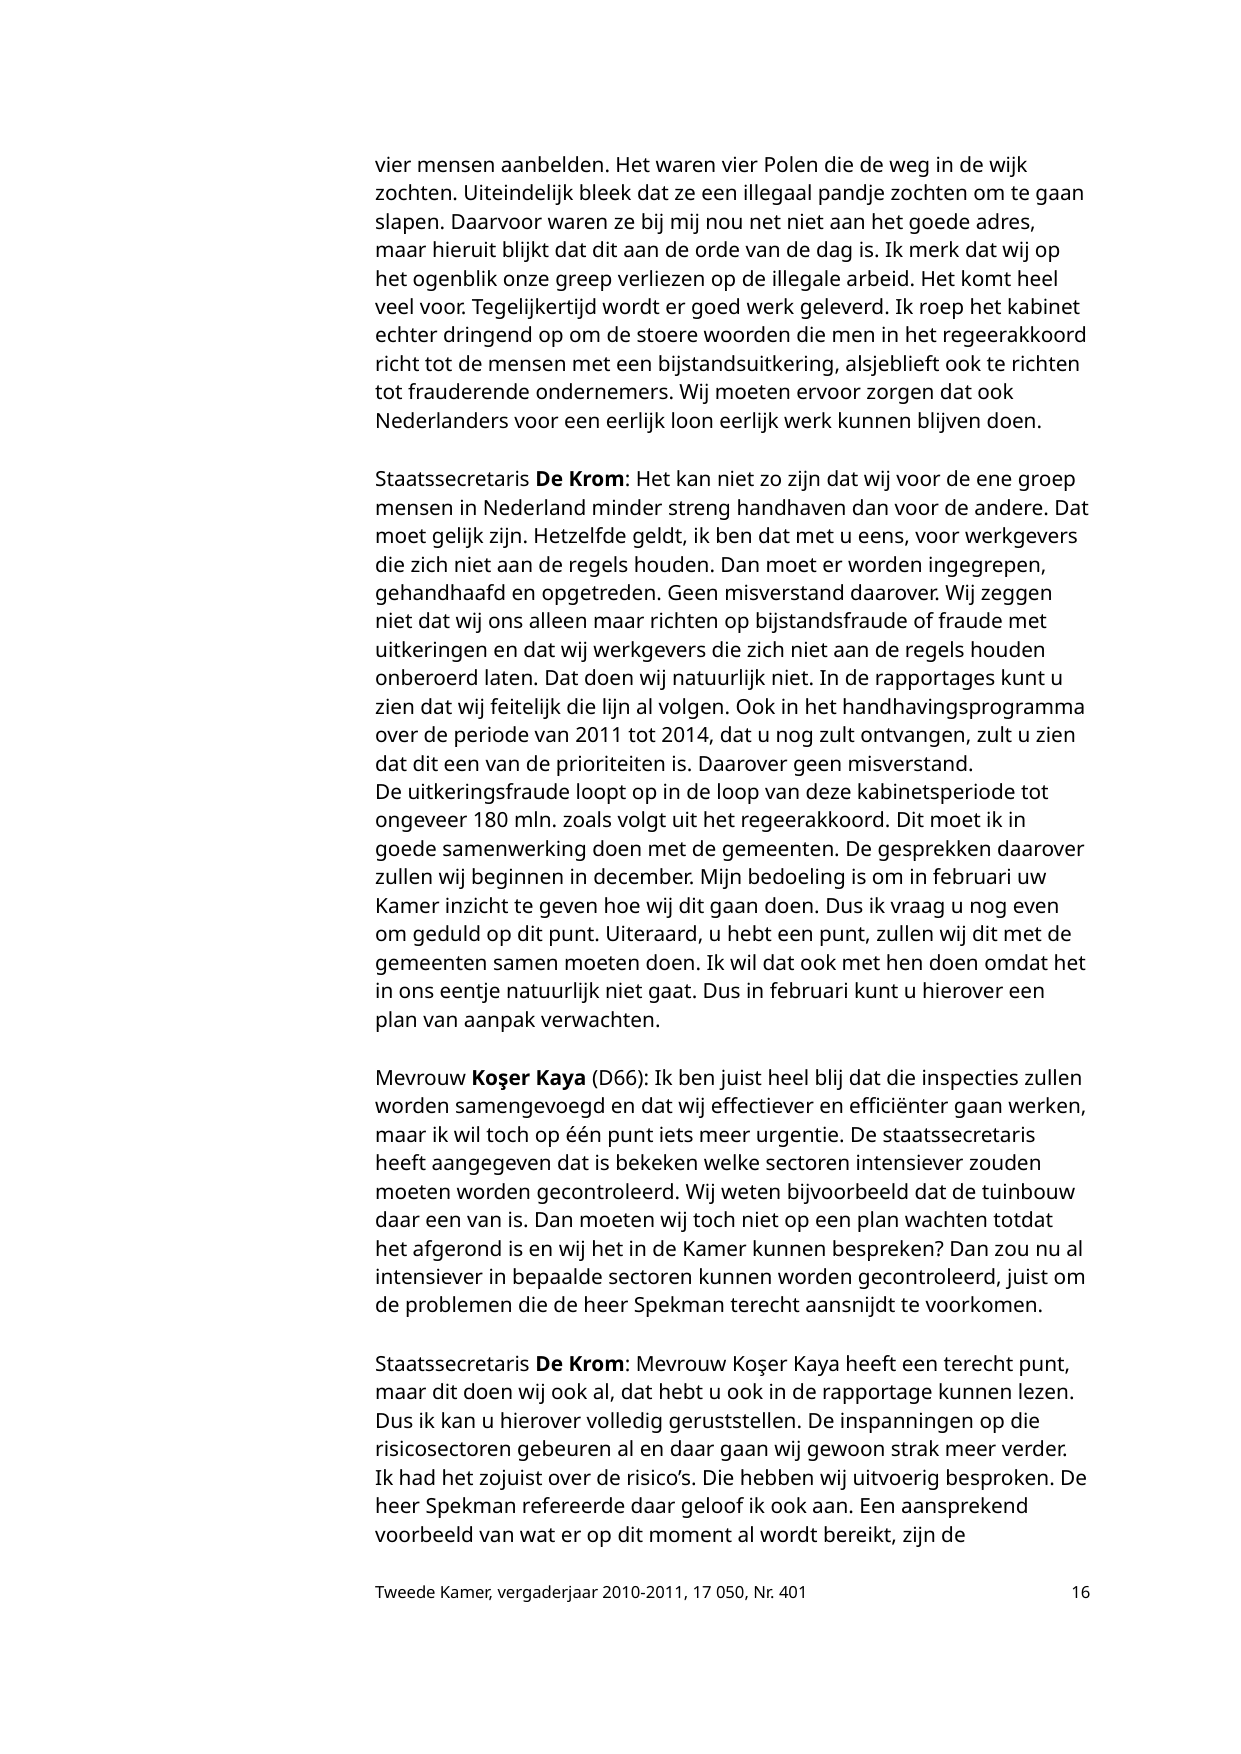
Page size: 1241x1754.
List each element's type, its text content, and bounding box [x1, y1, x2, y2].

text Staatssecretaris De Krom: Mevrouw Koşer Kaya heeft een terecht punt, maar dit doen wij ook al, dat hebt u ook in de rapportage kunnen lezen. Dus ik kan u hierover volledig geruststellen. De inspanningen op die risicosectoren gebeuren al en daar gaan wij gewoon strak meer verder. [375, 1349, 1090, 1463]
text De uitkeringsfraude loopt op in de loop van deze kabinetsperiode tot ongeveer 180 mln. zoals volgt uit het regeerakkoord. Dit moet ik in goede samenwerking doen met de gemeenten. De gesprekken daarover zullen wij beginnen in december. Mijn bedoeling is om in februari uw Kamer inzicht te geven hoe wij dit gaan doen. Dus ik vraag u nog even om geduld op dit punt. Uiteraard, u hebt een punt, zullen wij dit met de gemeenten samen moeten doen. Ik wil dat ook met hen doen omdat het in ons eentje natuurlijk niet gaat. Dus in februari kunt u hierover een plan van aanpak verwachten. [375, 777, 1090, 1033]
text vier mensen aanbelden. Het waren vier Polen die de weg in de wijk zochten. Uiteindelijk bleek dat ze een illegaal pandje zochten om te gaan slapen. Daarvoor waren ze bij mij nou net niet aan het goede adres, maar hieruit blijkt dat dit aan de orde van de dag is. Ik merk dat wij op het ogenblik onze greep verliezen op de illegale arbeid. Het komt heel veel voor. Tegelijkertijd wordt er goed werk geleverd. Ik roep het kabinet echter dringend op om de stoere woorden die men in het regeerakkoord richt tot de mensen met een bijstandsuitkering, alsjeblieft ook te richten tot frauderende ondernemers. Wij moeten ervoor zorgen dat ook Nederlanders voor een eerlijk loon eerlijk werk kunnen blijven doen. [375, 150, 1090, 434]
text Mevrouw Koşer Kaya (D66): Ik ben juist heel blij dat die inspecties zullen worden samengevoegd en dat wij effectiever en efficiënter gaan werken, maar ik wil toch op één punt iets meer urgentie. De staatssecretaris heeft aangegeven dat is bekeken welke sectoren intensiever zouden moeten worden gecontroleerd. Wij weten bijvoorbeeld dat de tuinbouw daar een van is. Dan moeten wij toch niet op een plan wachten totdat het afgerond is en wij het in de Kamer kunnen bespreken? Dan zou nu al intensiever in bepaalde sectoren kunnen worden gecontroleerd, juist om de problemen die de heer Spekman terecht aansnijdt te voorkomen. [375, 1063, 1090, 1319]
text Ik had het zojuist over de risico’s. Die hebben wij uitvoerig besproken. De heer Spekman refereerde daar geloof ik ook aan. Een aansprekend voorbeeld van wat er op dit moment al wordt bereikt, zijn de [375, 1463, 1090, 1548]
text Staatssecretaris De Krom: Het kan niet zo zijn dat wij voor de ene groep mensen in Nederland minder streng handhaven dan voor de andere. Dat moet gelijk zijn. Hetzelfde geldt, ik ben dat met u eens, voor werkgevers die zich niet aan de regels houden. Dan moet er worden ingegrepen, gehandhaafd en opgetreden. Geen misverstand daarover. Wij zeggen niet dat wij ons alleen maar richten op bijstandsfraude of fraude met uitkeringen en dat wij werkgevers die zich niet aan de regels houden onberoerd laten. Dat doen wij natuurlijk niet. In de rapportages kunt u zien dat wij feitelijk die lijn al volgen. Ook in het handhavingsprogramma over de periode van 2011 tot 2014, dat u nog zult ontvangen, zult u zien dat dit een van de prioriteiten is. Daarover geen misverstand. [375, 464, 1090, 777]
